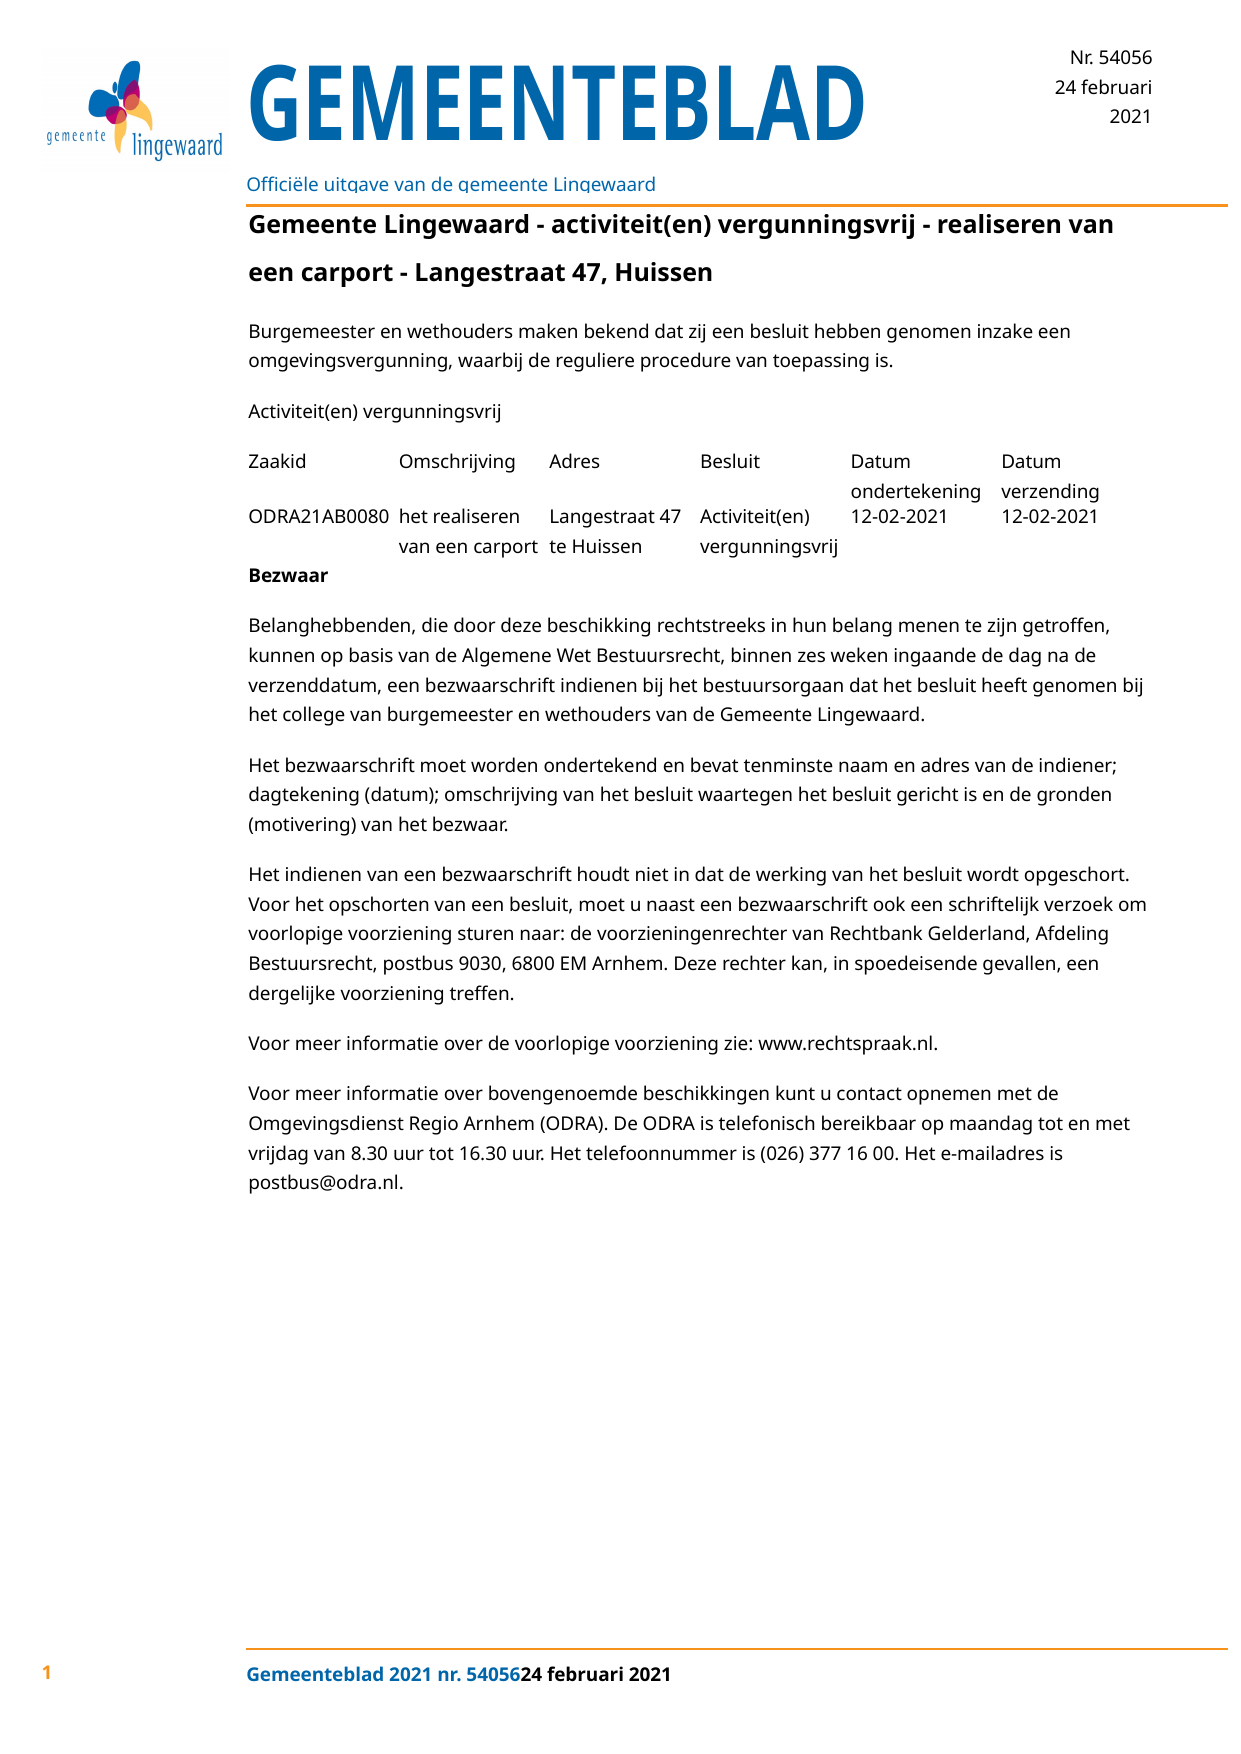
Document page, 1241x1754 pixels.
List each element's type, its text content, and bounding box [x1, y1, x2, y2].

table_header Adres [549, 449, 700, 504]
table_cell ODRA21AB0080 [248, 504, 398, 559]
picture [41, 47, 231, 172]
table_cell Langestraat 47 te Huissen [549, 504, 700, 559]
table_cell 12-02-2021 [1001, 504, 1152, 559]
table_header Datum verzending [1001, 449, 1152, 504]
text Het bezwaarschrift moet worden ondertekend en bevat tenminste naam en adres van de indiener; dagtekening (datum); omschrijving van het besluit waartegen het besluit gericht is en de gronden (motivering) van het bezwaar. [248, 752, 1152, 837]
text Voor meer informatie over de voorlopige voorziening zie: www.rechtspraak.nl. [248, 1030, 1152, 1056]
table_cell het realiseren van een carport [399, 504, 549, 559]
text Belanghebbenden, die door deze beschikking rechtstreeks in hun belang menen te zijn getroffen, kunnen op basis van de Algemene Wet Bestuursrecht, binnen zes weken ingaande de dag na de verzenddatum, een bezwaarschrift indienen bij het bestuursorgaan dat het besluit heeft genomen bij het college van burgemeester en wethouders van de Gemeente Lingewaard. [248, 613, 1152, 727]
text Voor meer informatie over bovengenoemde beschikkingen kunt u contact opnemen met de Omgevingsdienst Regio Arnhem (ODRA). De ODRA is telefonisch bereikbaar op maandag tot en met vrijdag van 8.30 uur tot 16.30 uur. Het telefoonnummer is (026) 377 16 00. Het e-mailadres is postbus@odra.nl. [248, 1081, 1152, 1195]
table_header Omschrijving [399, 449, 549, 504]
table_header Datum ondertekening [850, 449, 1001, 504]
text Bezwaar [248, 562, 1152, 588]
text Gemeente Lingewaard - activiteit(en) vergunningsvrij - realiseren van een carport - Langestraat 47, Huissen [248, 207, 1152, 288]
text Het indienen van een bezwaarschrift houdt niet in dat de werking van het besluit wordt opgeschort. Voor het opschorten van een besluit, moet u naast een bezwaarschrift ook een schriftelijk verzoek om voorlopige voorziening sturen naar: de voorzieningenrechter van Rechtbank Gelderland, Afdeling Bestuursrecht, postbus 9030, 6800 EM Arnhem. Deze rechter kan, in spoedeisende gevallen, een dergelijke voorziening treffen. [248, 861, 1152, 1006]
text Activiteit(en) vergunningsvrij [248, 398, 1152, 424]
text Burgemeester en wethouders maken bekend dat zij een besluit hebben genomen inzake een omgevingsvergunning, waarbij de reguliere procedure van toepassing is. [248, 318, 1152, 373]
table_header Zaakid [248, 449, 398, 504]
table_cell 12-02-2021 [850, 504, 1001, 559]
table_header Besluit [700, 449, 850, 504]
table_cell Activiteit(en) vergunningsvrij [700, 504, 850, 559]
